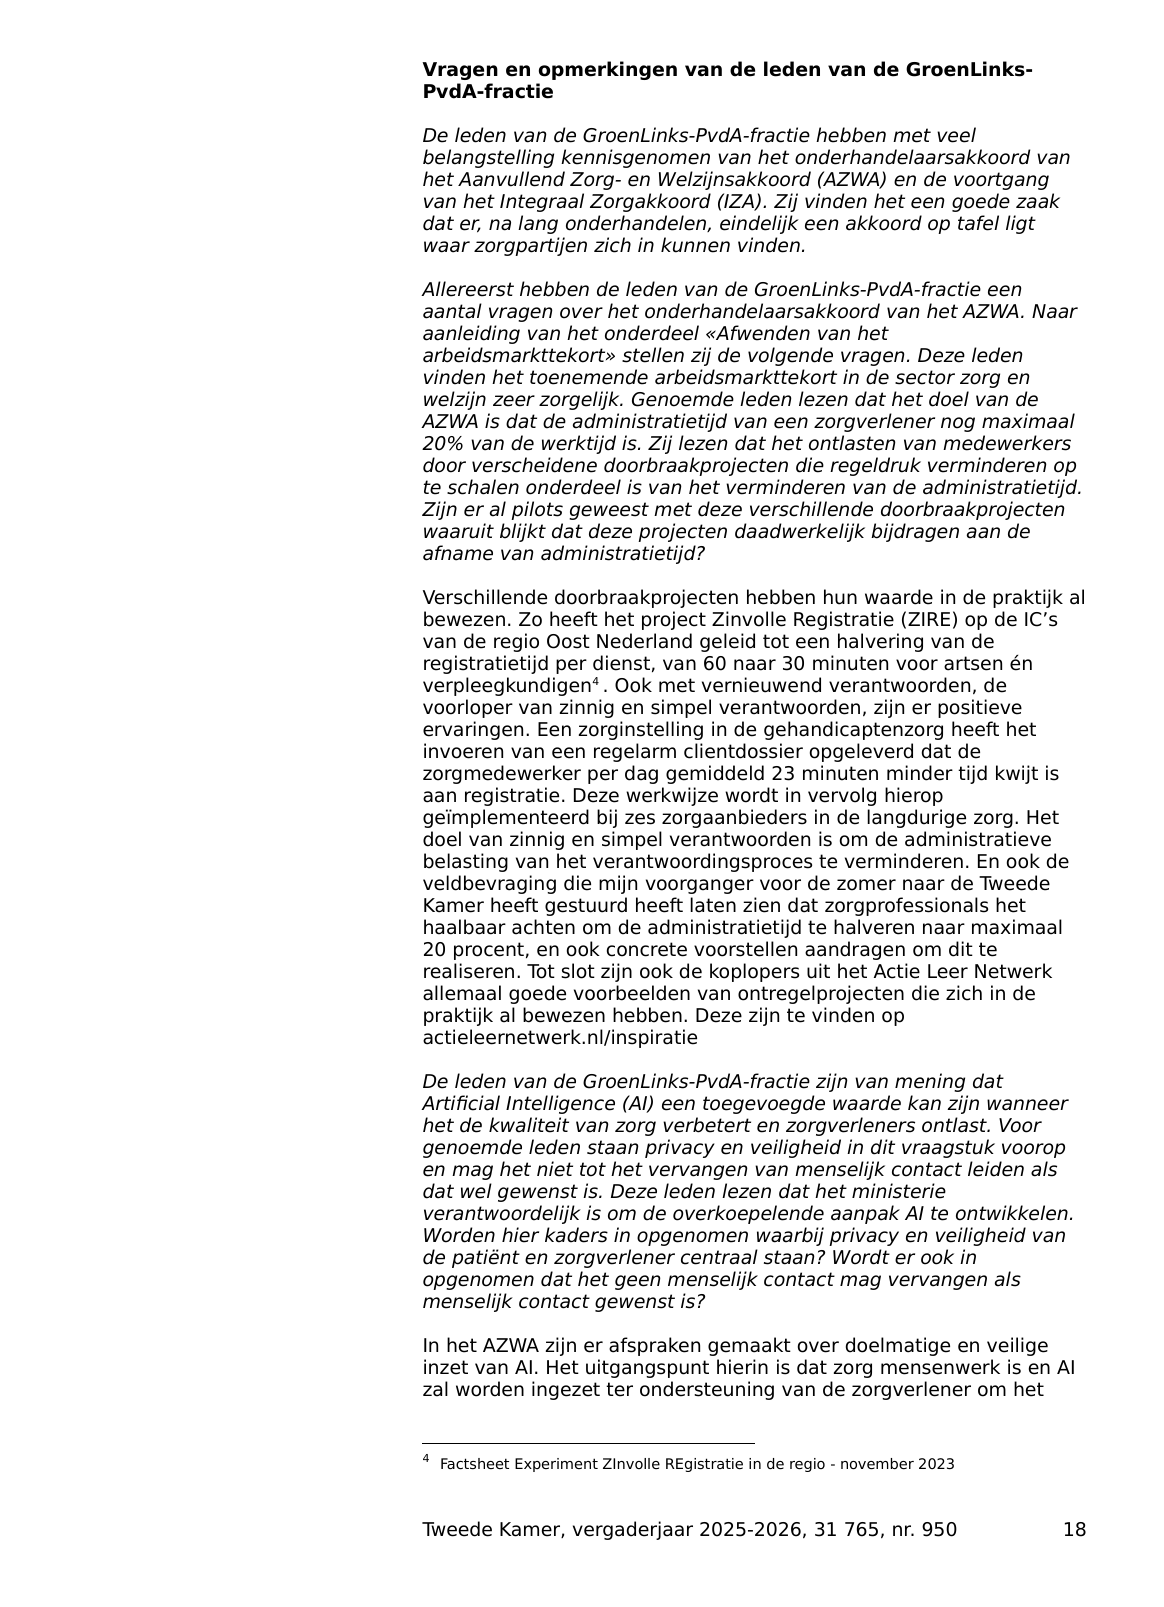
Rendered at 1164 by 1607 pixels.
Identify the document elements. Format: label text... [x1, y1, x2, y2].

text In het AZWA zijn er afspraken gemaakt over doelmatige en veilige inzet van AI. Het uitgangspunt hierin is dat zorg mensenwerk is en AI zal worden ingezet ter ondersteuning van de zorgverlener om het [422, 1335, 1087, 1401]
text De leden van de GroenLinks-PvdA-fractie hebben met veel belangstelling kennisgenomen van het onderhandelaarsakkoord van het Aanvullend Zorg- en Welzijnsakkoord (AZWA) en de voortgang van het Integraal Zorgakkoord (IZA). Zij vinden het een goede zaak dat er, na lang onderhandelen, eindelijk een akkoord op tafel ligt waar zorgpartijen zich in kunnen vinden. [422, 125, 1087, 257]
text Allereerst hebben de leden van de GroenLinks-PvdA-fractie een aantal vragen over het onderhandelaarsakkoord van het AZWA. Naar aanleiding van het onderdeel «Afwenden van het arbeidsmarkttekort» stellen zij de volgende vragen. Deze leden vinden het toenemende arbeidsmarkttekort in de sector zorg en welzijn zeer zorgelijk. Genoemde leden lezen dat het doel van de AZWA is dat de administratietijd van een zorgverlener nog maximaal 20% van de werktijd is. Zij lezen dat het ontlasten van medewerkers door verscheidene doorbraakprojecten die regeldruk verminderen op te schalen onderdeel is van het verminderen van de administratietijd. Zijn er al pilots geweest met deze verschillende doorbraakprojecten waaruit blijkt dat deze projecten daadwerkelijk bijdragen aan de afname van administratietijd? [422, 279, 1087, 565]
subtitle Vragen en opmerkingen van de leden van de GroenLinks-PvdA-fractie [422, 59, 1087, 103]
text De leden van de GroenLinks-PvdA-fractie zijn van mening dat Artificial Intelligence (AI) een toegevoegde waarde kan zijn wanneer het de kwaliteit van zorg verbetert en zorgverleners ontlast. Voor genoemde leden staan privacy en veiligheid in dit vraagstuk voorop en mag het niet tot het vervangen van menselijk contact leiden als dat wel gewenst is. Deze leden lezen dat het ministerie verantwoordelijk is om de overkoepelende aanpak AI te ontwikkelen. Worden hier kaders in opgenomen waarbij privacy en veiligheid van de patiënt en zorgverlener centraal staan? Wordt er ook in opgenomen dat het geen menselijk contact mag vervangen als menselijk contact gewenst is? [422, 1071, 1087, 1313]
text Factsheet Experiment ZInvolle REgistratie in de regio - november 2023 [422, 1452, 1087, 1474]
text Verschillende doorbraakprojecten hebben hun waarde in de praktijk al bewezen. Zo heeft het project Zinvolle Registratie (ZIRE) op de IC’s van de regio Oost Nederland geleid tot een halvering van de registratietijd per dienst, van 60 naar 30 minuten voor artsen én verpleegkundigen. Ook met vernieuwend verantwoorden, de voorloper van zinnig en simpel verantwoorden, zijn er positieve ervaringen. Een zorginstelling in de gehandicaptenzorg heeft het invoeren van een regelarm clientdossier opgeleverd dat de zorgmedewerker per dag gemiddeld 23 minuten minder tijd kwijt is aan registratie. Deze werkwijze wordt in vervolg hierop geïmplementeerd bij zes zorgaanbieders in de langdurige zorg. Het doel van zinnig en simpel verantwoorden is om de administratieve belasting van het verantwoordingsproces te verminderen. En ook de veldbevraging die mijn voorganger voor de zomer naar de Tweede Kamer heeft gestuurd heeft laten zien dat zorgprofessionals het haalbaar achten om de administratietijd te halveren naar maximaal 20 procent, en ook concrete voorstellen aandragen om dit te realiseren. Tot slot zijn ook de koplopers uit het Actie Leer Netwerk allemaal goede voorbeelden van ontregelprojecten die zich in de praktijk al bewezen hebben. Deze zijn te vinden op actieleernetwerk.nl/inspiratie [422, 587, 1087, 1049]
